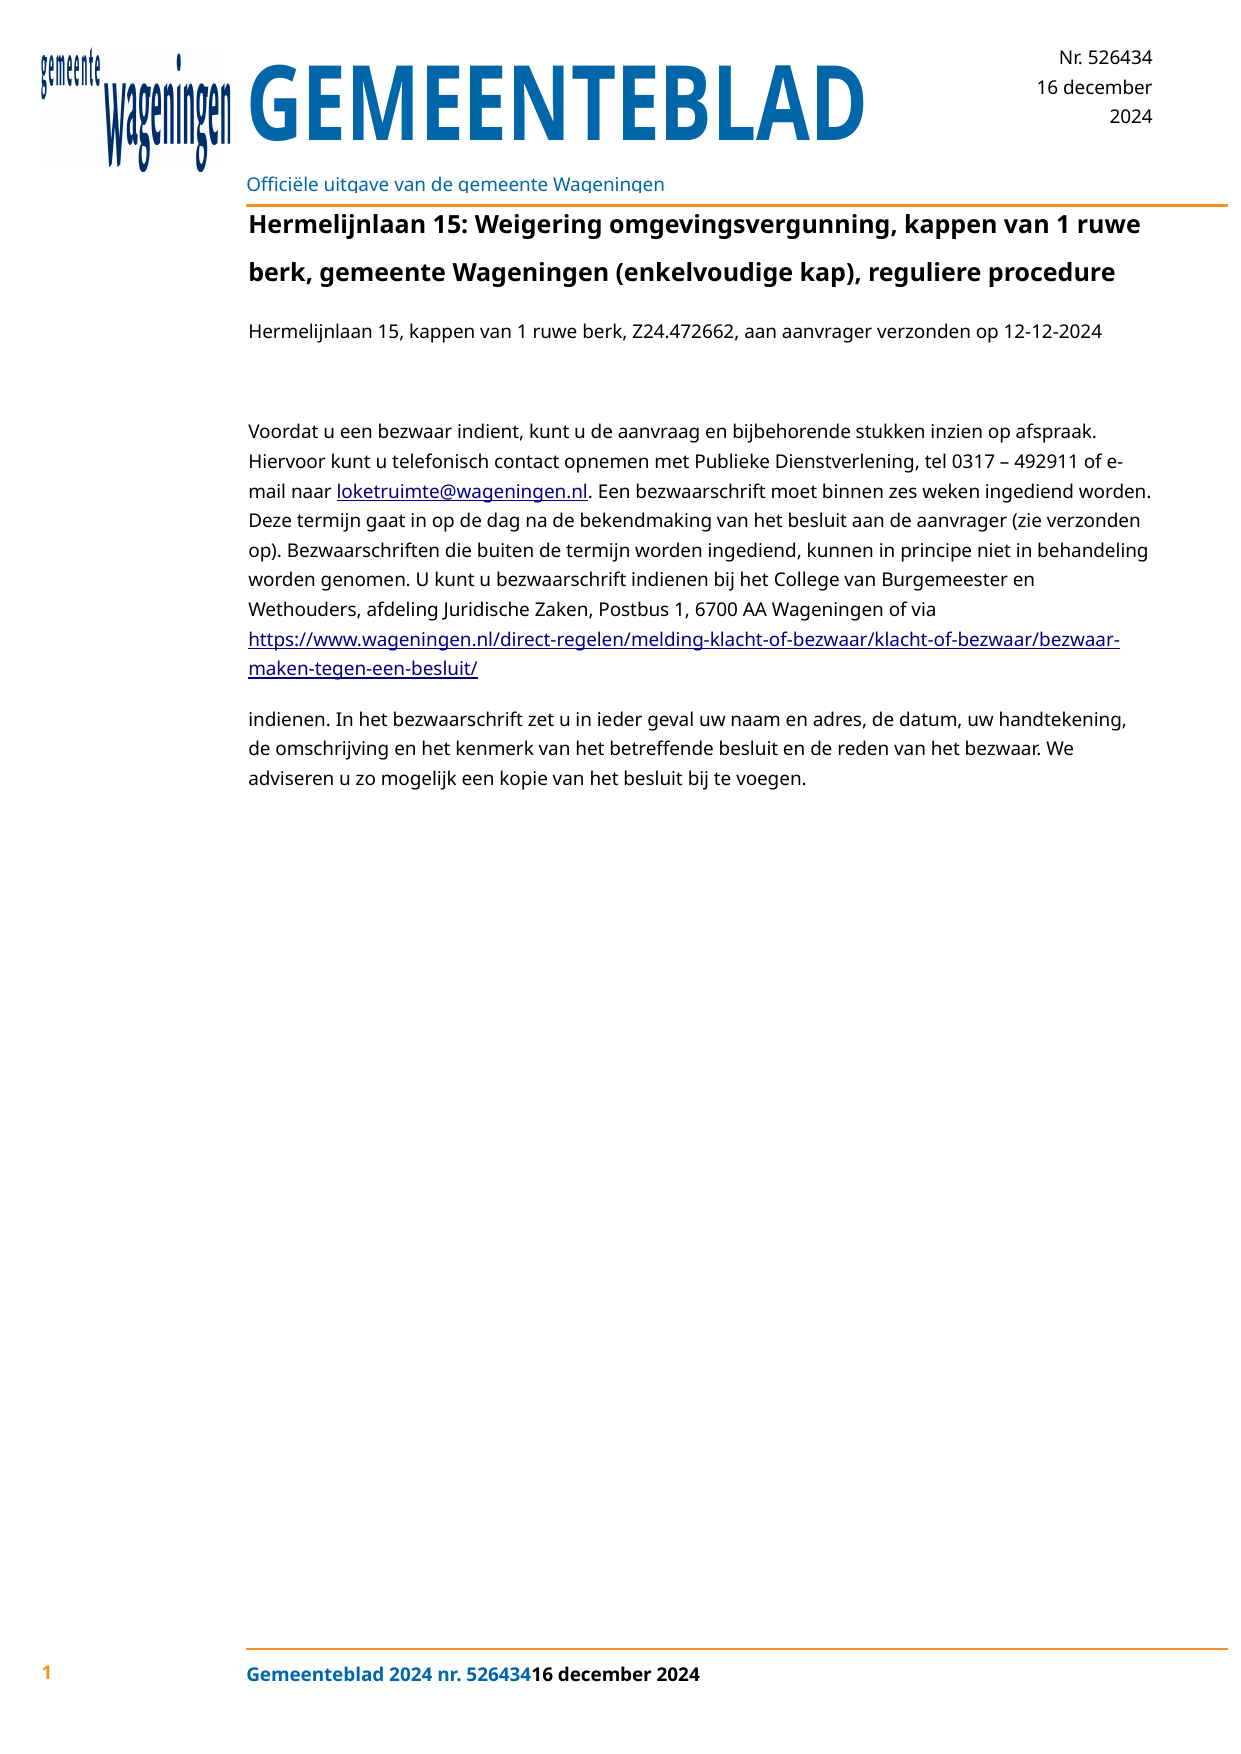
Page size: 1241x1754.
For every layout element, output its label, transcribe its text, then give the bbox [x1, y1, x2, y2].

text Voordat u een bezwaar indient, kunt u de aanvraag en bijbehorende stukken inzien op afspraak. Hiervoor kunt u telefonisch contact opnemen met Publieke Dienstverlening, tel 0317 – 492911 of e-mail naar loketruimte@wageningen.nl. Een bezwaarschrift moet binnen zes weken ingediend worden. Deze termijn gaat in op de dag na de bekendmaking van het besluit aan de aanvrager (zie verzonden op). Bezwaarschriften die buiten de termijn worden ingediend, kunnen in principe niet in behandeling worden genomen. U kunt u bezwaarschrift indienen bij het College van Burgemeester en Wethouders, afdeling Juridische Zaken, Postbus 1, 6700 AA Wageningen of via https://www.wageningen.nl/direct-regelen/melding-klacht-of-bezwaar/klacht-of-bezwaar/bezwaar-maken-tegen-een-besluit/ [248, 419, 1152, 681]
text Hermelijnlaan 15: Weigering omgevingsvergunning, kappen van 1 ruwe berk, gemeente Wageningen (enkelvoudige kap), reguliere procedure [248, 207, 1152, 288]
text Hermelijnlaan 15, kappen van 1 ruwe berk, Z24.472662, aan aanvrager verzonden op 12-12-2024 [248, 318, 1152, 344]
text indienen. In het bezwaarschrift zet u in ieder geval uw naam en adres, de datum, uw handtekening, de omschrijving en het kenmerk van het betreffende besluit en de reden van het bezwaar. We adviseren u zo mogelijk een kopie van het besluit bij te voegen. [248, 706, 1152, 791]
picture [41, 47, 231, 172]
